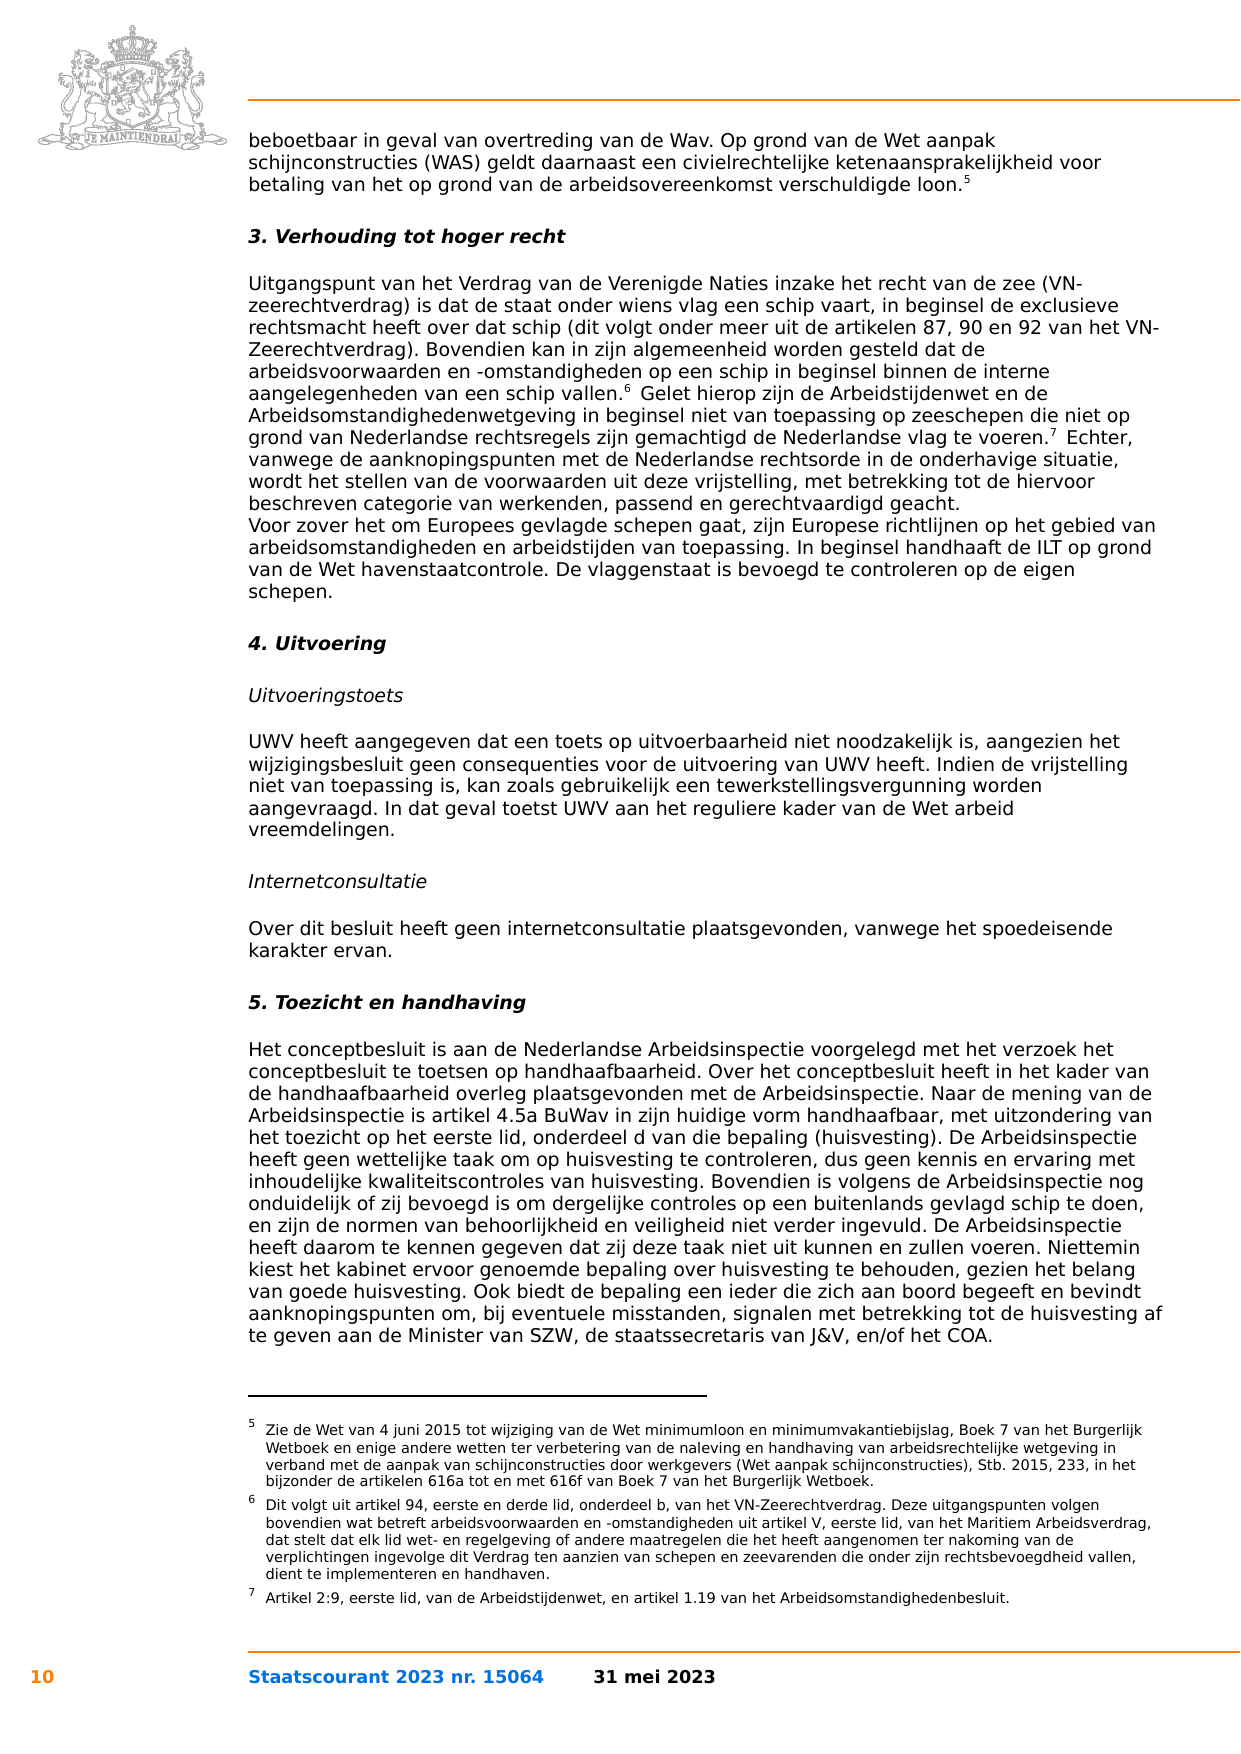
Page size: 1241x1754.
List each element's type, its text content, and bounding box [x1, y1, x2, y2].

subtitle 5. Toezicht en handhaving [248, 992, 1163, 1014]
text Voor zover het om Europees gevlagde schepen gaat, zijn Europese richtlijnen op het gebied van arbeidsomstandigheden en arbeidstijden van toepassing. In beginsel handhaaft de ILT op grond van de Wet havenstaatcontrole. De vlaggenstaat is bevoegd te controleren op de eigen schepen. [248, 514, 1163, 602]
text UWV heeft aangegeven dat een toets op uitvoerbaarheid niet noodzakelijk is, aangezien het wijzigingsbesluit geen consequenties voor de uitvoering van UWV heeft. Indien de vrijstelling niet van toepassing is, kan zoals gebruikelijk een tewerkstellingsvergunning worden aangevraagd. In dat geval toetst UWV aan het reguliere kader van de Wet arbeid vreemdelingen. [248, 731, 1163, 841]
text Dit volgt uit artikel 94, eerste en derde lid, onderdeel b, van het VN-Zeerechtverdrag. Deze uitgangspunten volgen bovendien wat betreft arbeidsvoorwaarden en -omstandigheden uit artikel V, eerste lid, van het Maritiem Arbeidsverdrag, dat stelt dat elk lid wet- en regelgeving of andere maatregelen die het heeft aangenomen ter nakoming van de verplichtingen ingevolge dit Verdrag ten aanzien van schepen en zeevarenden die onder zijn rechtsbevoegdheid vallen, dient te implementeren en handhaven. [248, 1493, 1163, 1583]
text Zie de Wet van 4 juni 2015 tot wijziging van de Wet minimumloon en minimumvakantiebijslag, Boek 7 van het Burgerlijk Wetboek en enige andere wetten ter verbetering van de naleving en handhaving van arbeidsrechtelijke wetgeving in verband met de aanpak van schijnconstructies door werkgevers (Wet aanpak schijnconstructies), Stb. 2015, 233, in het bijzonder de artikelen 616a tot en met 616f van Boek 7 van het Burgerlijk Wetboek. [248, 1418, 1163, 1490]
picture [38, 25, 227, 150]
text beboetbaar in geval van overtreding van de Wav. Op grond van de Wet aanpak schijnconstructies (WAS) geldt daarnaast een civielrechtelijke ketenaansprakelijkheid voor betaling van het op grond van de arbeidsovereenkomst verschuldigde loon. [248, 130, 1163, 196]
text Het conceptbesluit is aan de Nederlandse Arbeidsinspectie voorgelegd met het verzoek het conceptbesluit te toetsen op handhaafbaarheid. Over het conceptbesluit heeft in het kader van de handhaafbaarheid overleg plaatsgevonden met de Arbeidsinspectie. Naar de mening van de Arbeidsinspectie is artikel 4.5a BuWav in zijn huidige vorm handhaafbaar, met uitzondering van het toezicht op het eerste lid, onderdeel d van die bepaling (huisvesting). De Arbeidsinspectie heeft geen wettelijke taak om op huisvesting te controleren, dus geen kennis en ervaring met inhoudelijke kwaliteitscontroles van huisvesting. Bovendien is volgens de Arbeidsinspectie nog onduidelijk of zij bevoegd is om dergelijke controles op een buitenlands gevlagd schip te doen, en zijn de normen van behoorlijkheid en veiligheid niet verder ingevuld. De Arbeidsinspectie heeft daarom te kennen gegeven dat zij deze taak niet uit kunnen en zullen voeren. Niettemin kiest het kabinet ervoor genoemde bepaling over huisvesting te behouden, gezien het belang van goede huisvesting. Ook biedt de bepaling een ieder die zich aan boord begeeft en bevindt aanknopingspunten om, bij eventuele misstanden, signalen met betrekking tot de huisvesting af te geven aan de Minister van SZW, de staatssecretaris van J&V, en/of het COA. [248, 1039, 1163, 1347]
subtitle 3. Verhouding tot hoger recht [248, 226, 1163, 248]
text Over dit besluit heeft geen internetconsultatie plaatsgevonden, vanwege het spoedeisende karakter ervan. [248, 918, 1163, 962]
text Artikel 2:9, eerste lid, van de Arbeidstijdenwet, en artikel 1.19 van het Arbeidsomstandighedenbesluit. [248, 1586, 1163, 1608]
subtitle Uitvoeringstoets [248, 684, 1163, 706]
text Uitgangspunt van het Verdrag van de Verenigde Naties inzake het recht van de zee (VN-zeerechtverdrag) is dat de staat onder wiens vlag een schip vaart, in beginsel de exclusieve rechtsmacht heeft over dat schip (dit volgt onder meer uit de artikelen 87, 90 en 92 van het VN-Zeerechtverdrag). Bovendien kan in zijn algemeenheid worden gesteld dat de arbeidsvoorwaarden en -omstandigheden op een schip in beginsel binnen de interne aangelegenheden van een schip vallen. Gelet hierop zijn de Arbeidstijdenwet en de Arbeidsomstandighedenwetgeving in beginsel niet van toepassing op zeeschepen die niet op grond van Nederlandse rechtsregels zijn gemachtigd de Nederlandse vlag te voeren. Echter, vanwege de aanknopingspunten met de Nederlandse rechtsorde in de onderhavige situatie, wordt het stellen van de voorwaarden uit deze vrijstelling, met betrekking tot de hiervoor beschreven categorie van werkenden, passend en gerechtvaardigd geacht. [248, 273, 1163, 514]
subtitle Internetconsultatie [248, 871, 1163, 893]
subtitle 4. Uitvoering [248, 632, 1163, 654]
